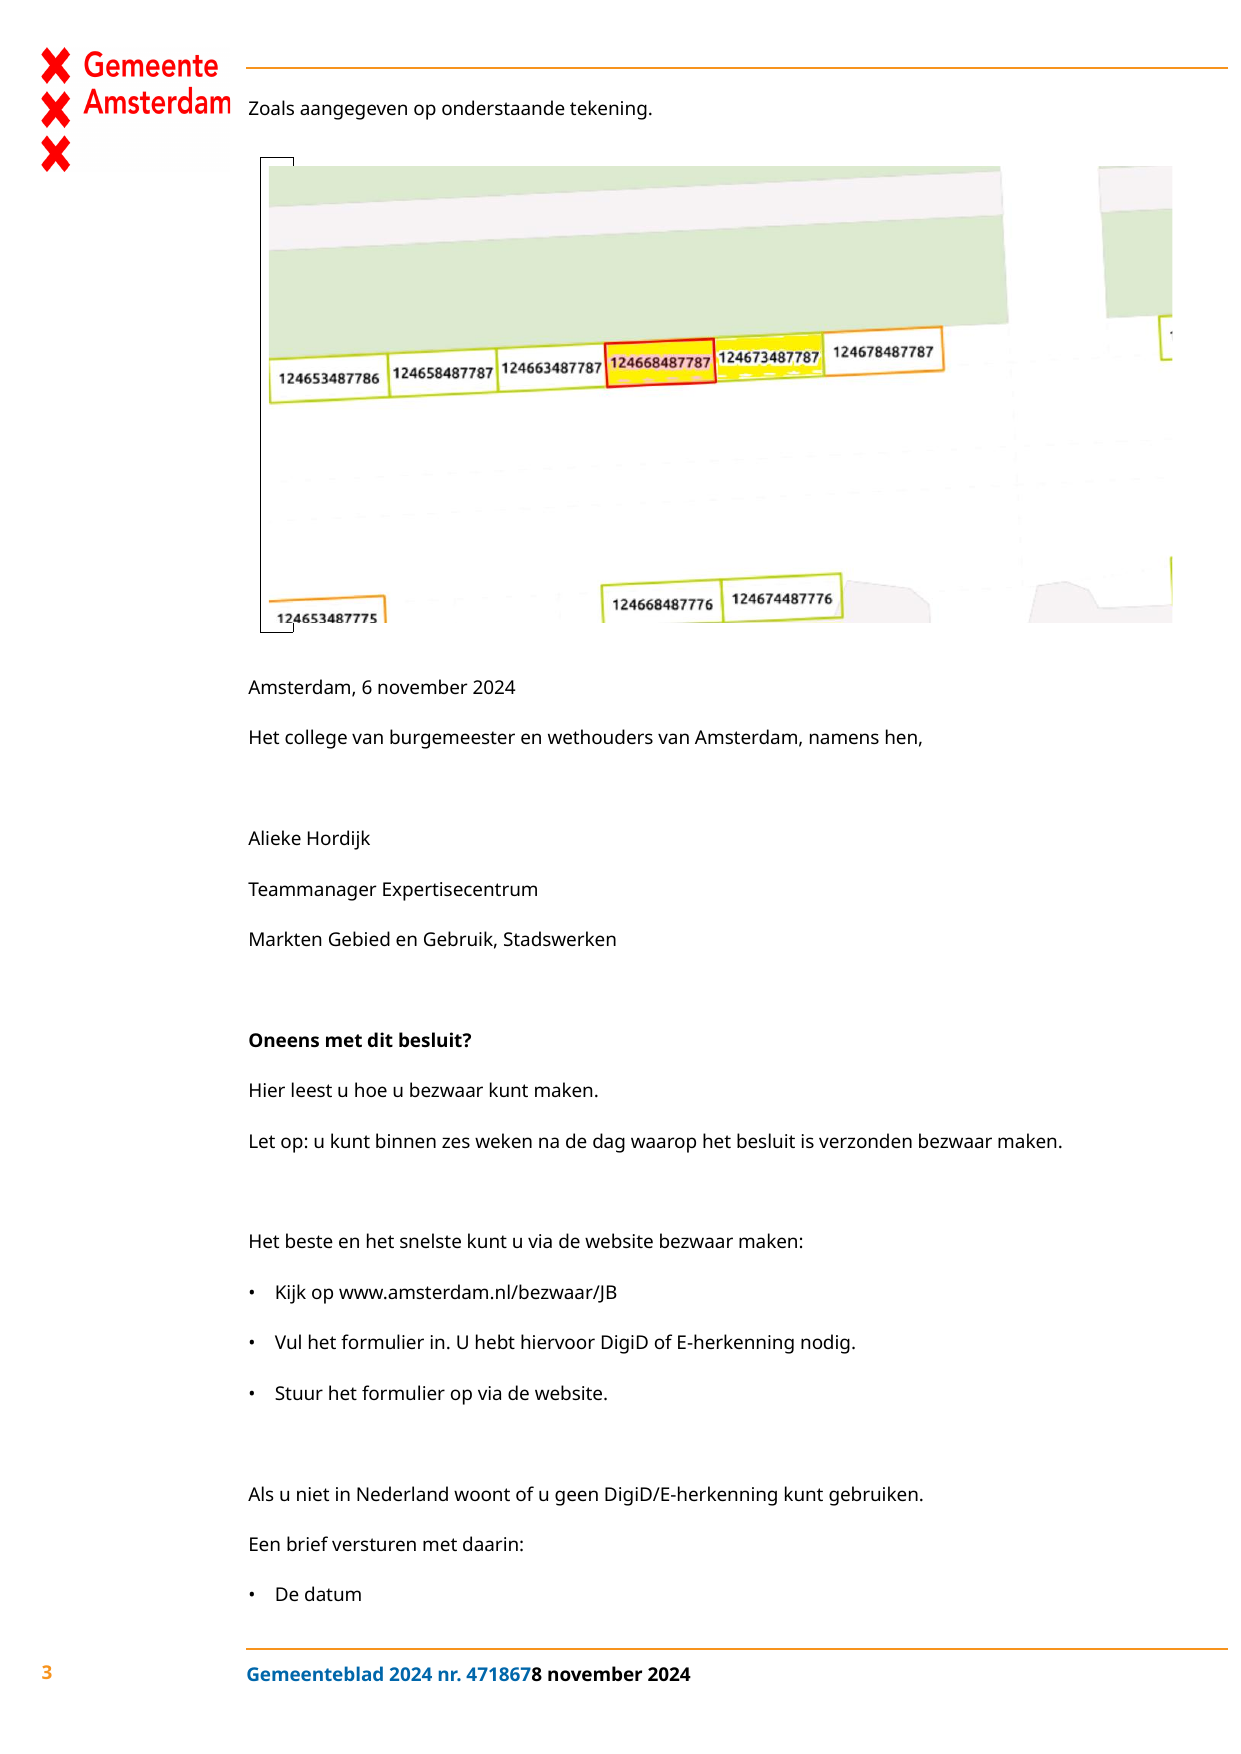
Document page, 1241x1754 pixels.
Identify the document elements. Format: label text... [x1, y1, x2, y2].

text Amsterdam, 6 november 2024 [248, 674, 1152, 700]
text Een brief versturen met daarin: [248, 1531, 1152, 1557]
text • Kijk op www.amsterdam.nl/bezwaar/JB [248, 1279, 1152, 1305]
picture [268, 166, 1173, 623]
text Oneens met dit besluit? [248, 1027, 1152, 1053]
text Alieke Hordijk [248, 825, 1152, 851]
text • Vul het formulier in. U hebt hiervoor DigiD of E-herkenning nodig. [248, 1329, 1152, 1355]
text Markten Gebied en Gebruik, Stadswerken [248, 926, 1152, 952]
text Het college van burgemeester en wethouders van Amsterdam, namens hen, [248, 724, 1152, 750]
text • Stuur het formulier op via de website. [248, 1380, 1152, 1406]
text Let op: u kunt binnen zes weken na de dag waarop het besluit is verzonden bezwaar maken. [248, 1128, 1152, 1153]
text Hier leest u hoe u bezwaar kunt maken. [248, 1077, 1152, 1103]
text Teammanager Expertisecentrum [248, 876, 1152, 901]
text Zoals aangegeven op onderstaande tekening. [248, 95, 1152, 121]
text Het beste en het snelste kunt u via de website bezwaar maken: [248, 1229, 1152, 1254]
picture [41, 47, 231, 172]
text Als u niet in Nederland woont of u geen DigiD/E-herkenning kunt gebruiken. [248, 1481, 1152, 1506]
text • De datum [248, 1582, 1152, 1607]
